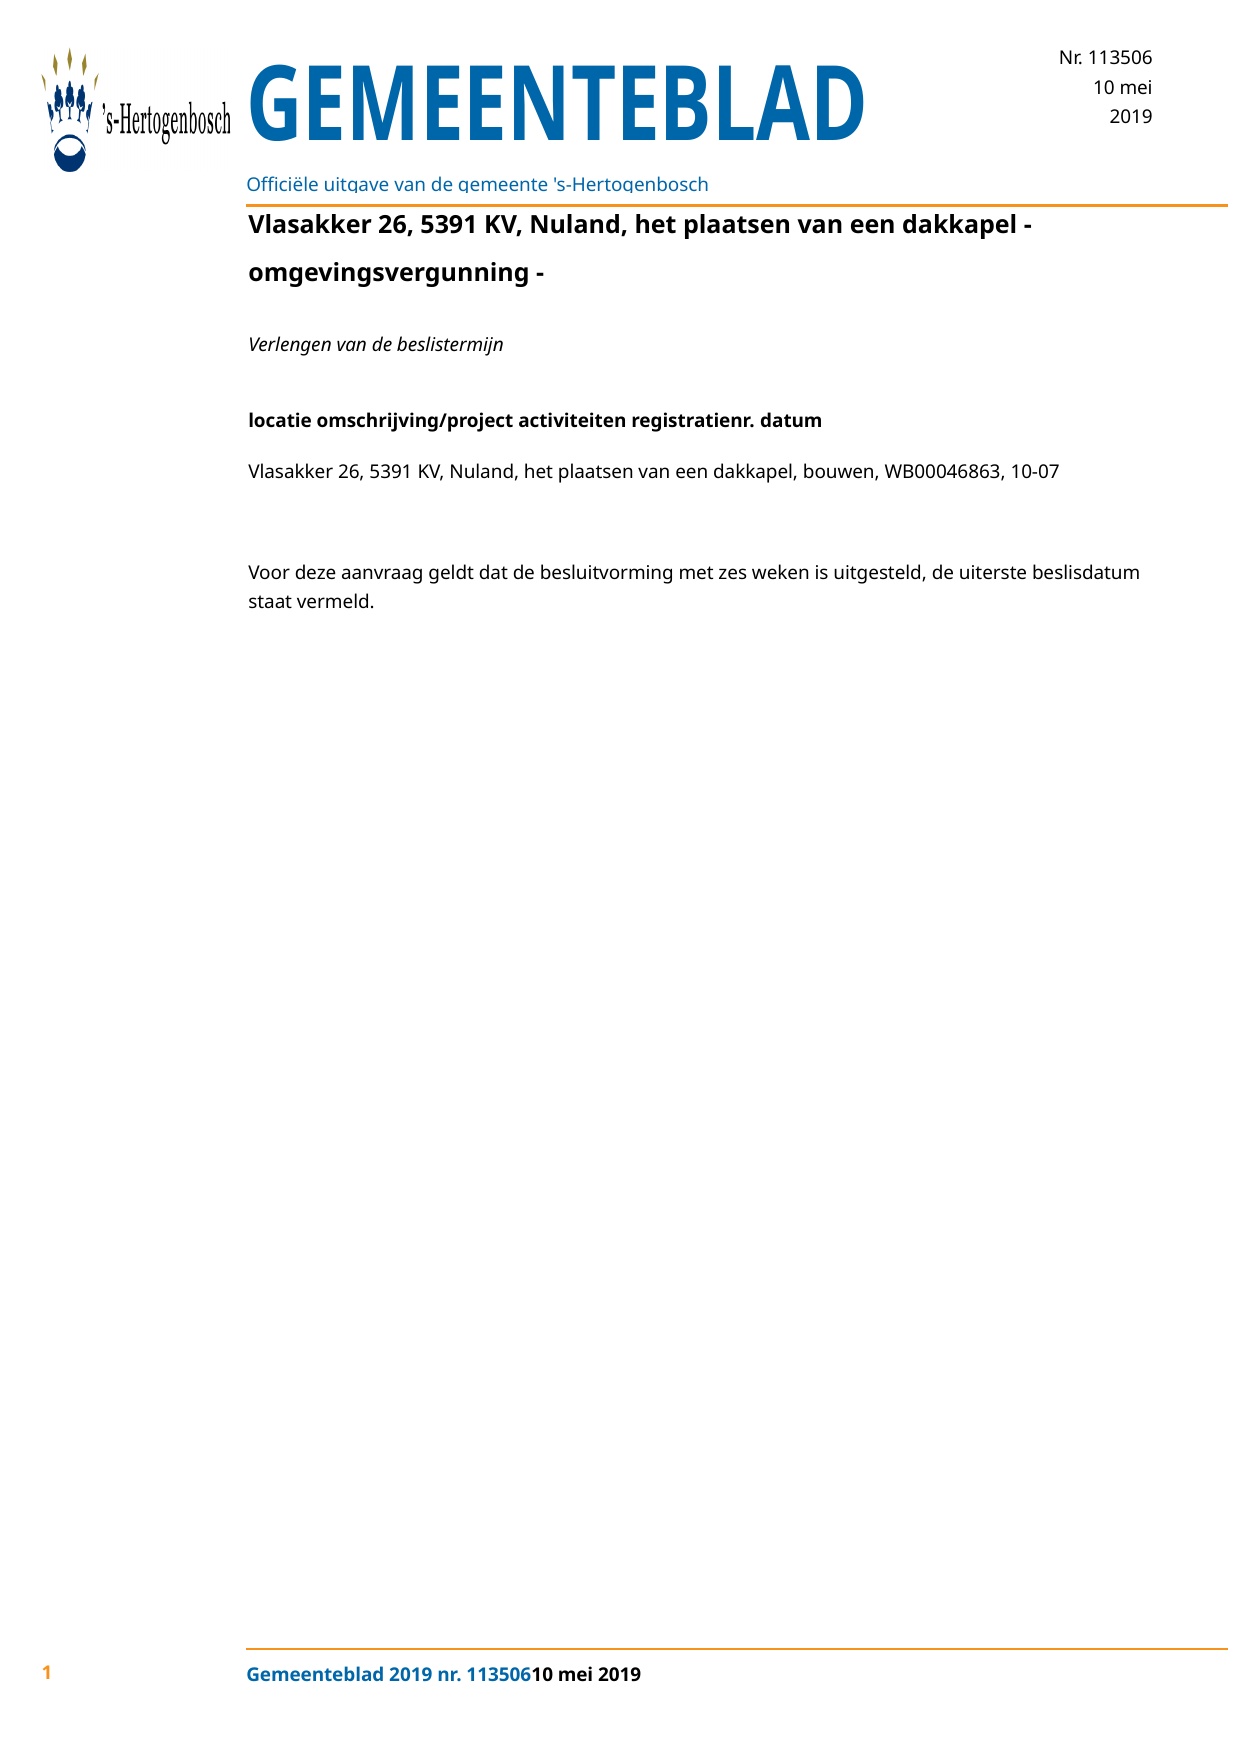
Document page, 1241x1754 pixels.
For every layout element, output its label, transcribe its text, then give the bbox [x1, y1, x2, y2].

text Vlasakker 26, 5391 KV, Nuland, het plaatsen van een dakkapel - omgevingsvergunning - [248, 207, 1152, 288]
text Verlengen van de beslistermijn [248, 331, 1152, 357]
text locatie omschrijving/project activiteiten registratienr. datum [248, 408, 1152, 433]
picture [41, 47, 231, 172]
text Vlasakker 26, 5391 KV, Nuland, het plaatsen van een dakkapel, bouwen, WB00046863, 10-07 [248, 458, 1152, 484]
text Voor deze aanvraag geldt dat de besluitvorming met zes weken is uitgesteld, de uiterste beslisdatum staat vermeld. [248, 559, 1152, 614]
